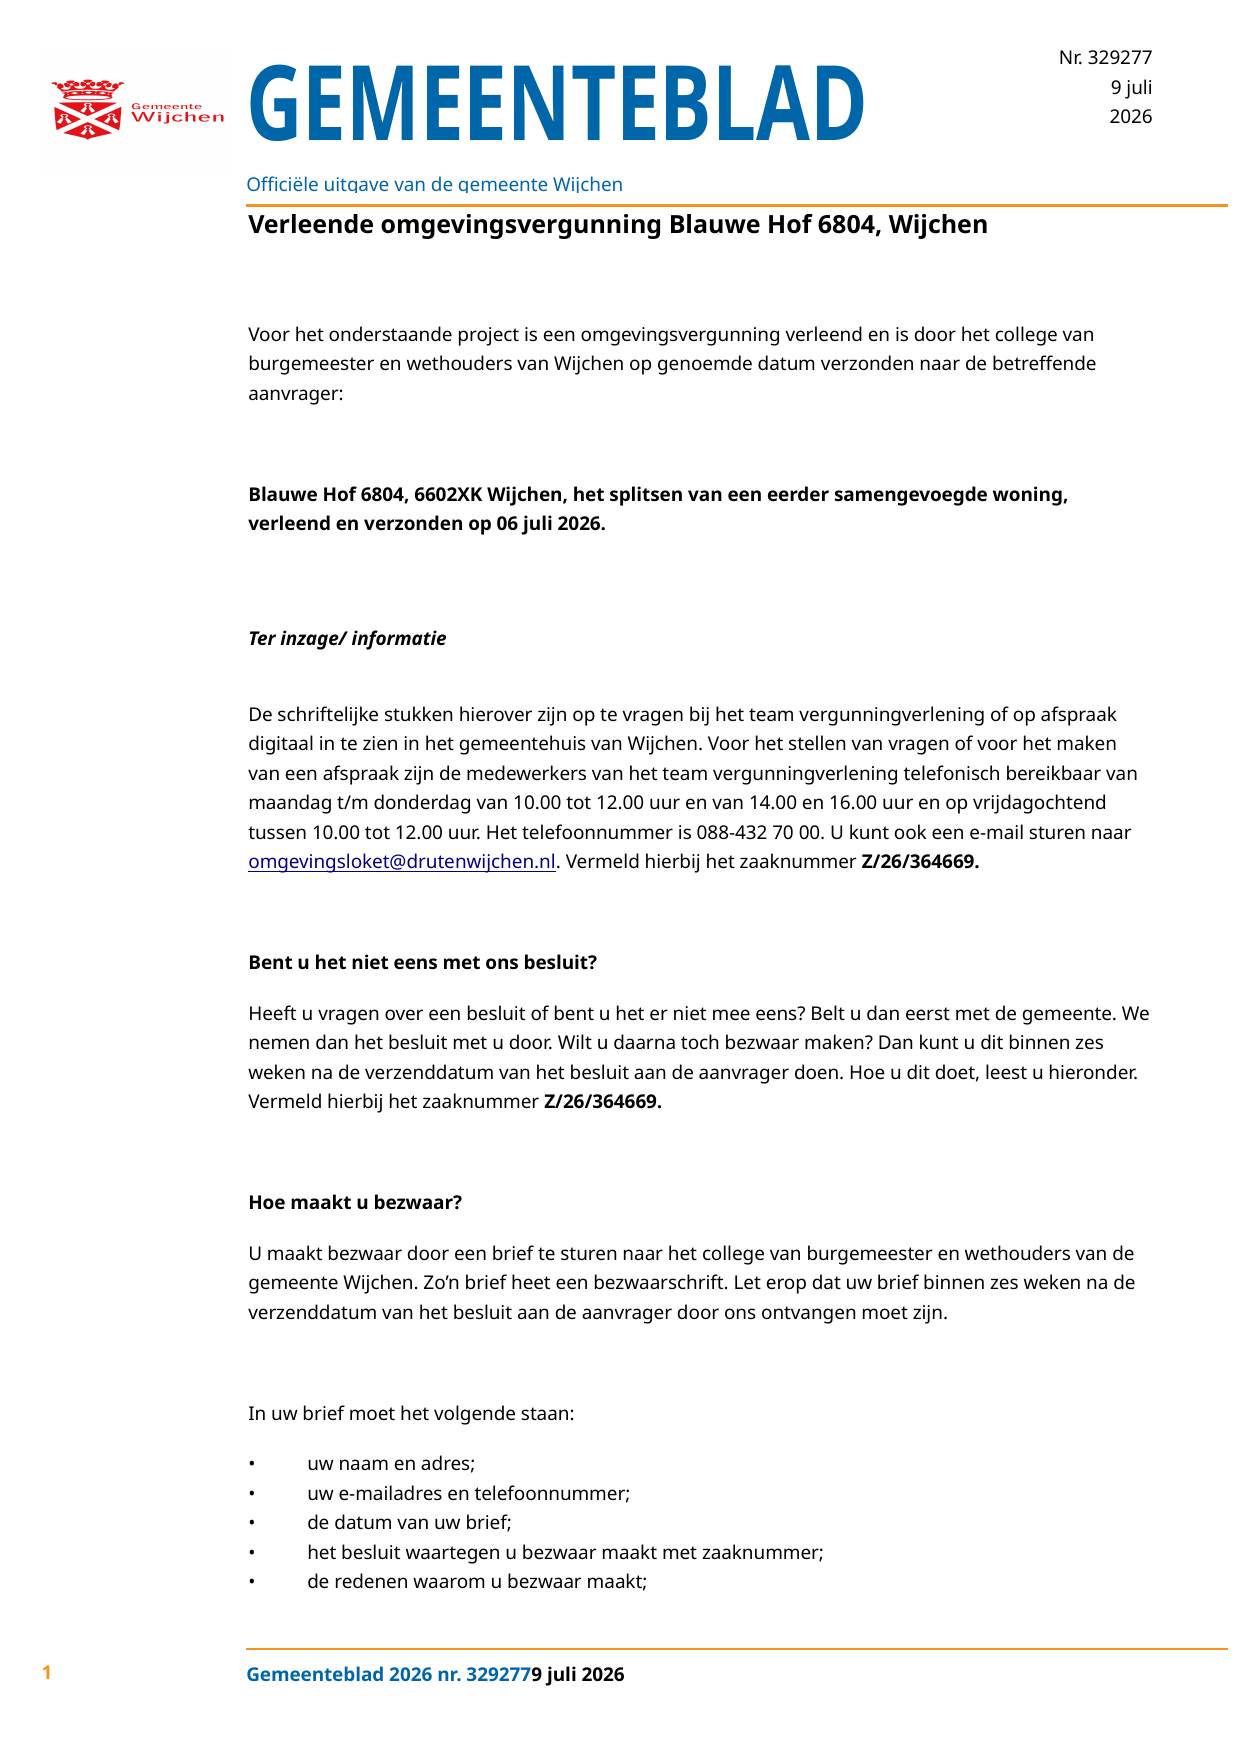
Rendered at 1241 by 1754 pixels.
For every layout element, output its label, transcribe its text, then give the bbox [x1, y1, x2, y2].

list de redenen waarom u bezwaar maakt; [248, 1569, 1152, 1594]
text Ter inzage/ informatie [248, 625, 1152, 650]
text Bent u het niet eens met ons besluit? [248, 949, 1152, 975]
text In uw brief moet het volgende staan: [248, 1400, 1152, 1426]
text U maakt bezwaar door een brief te sturen naar het college van burgemeester en wethouders van de gemeente Wijchen. Zo’n brief heet een bezwaarschrift. Let erop dat uw brief binnen zes weken na de verzenddatum van het besluit aan de aanvrager door ons ontvangen moet zijn. [248, 1240, 1152, 1325]
text De schriftelijke stukken hierover zijn op te vragen bij het team vergunningverlening of op afspraak digitaal in te zien in het gemeentehuis van Wijchen. Voor het stellen van vragen of voor het maken van een afspraak zijn de medewerkers van het team vergunningverlening telefonisch bereikbaar van maandag t/m donderdag van 10.00 tot 12.00 uur en van 14.00 en 16.00 uur en op vrijdagochtend tussen 10.00 tot 12.00 uur. Het telefoonnummer is 088-432 70 00. U kunt ook een e-mail sturen naar omgevingsloket@drutenwijchen.nl. Vermeld hierbij het zaaknummer Z/26/364669. [248, 701, 1152, 874]
text Hoe maakt u bezwaar? [248, 1189, 1152, 1215]
text Blauwe Hof 6804, 6602XK Wijchen, het splitsen van een eerder samengevoegde woning, verleend en verzonden op 06 juli 2026. [248, 481, 1152, 536]
picture [41, 47, 231, 172]
list uw naam en adres; [248, 1450, 1152, 1476]
text Heeft u vragen over een besluit of bent u het er niet mee eens? Belt u dan eerst met de gemeente. We nemen dan het besluit met u door. Wilt u daarna toch bezwaar maken? Dan kunt u dit binnen zes weken na de verzenddatum van het besluit aan de aanvrager doen. Hoe u dit doet, leest u hieronder. Vermeld hierbij het zaaknummer Z/26/364669. [248, 1000, 1152, 1114]
text Voor het onderstaande project is een omgevingsvergunning verleend en is door het college van burgemeester en wethouders van Wijchen op genoemde datum verzonden naar de betreffende aanvrager: [248, 321, 1152, 406]
list uw e-mailadres en telefoonnummer; [248, 1480, 1152, 1506]
list de datum van uw brief; [248, 1509, 1152, 1535]
list het besluit waartegen u bezwaar maakt met zaaknummer; [248, 1539, 1152, 1565]
text Verleende omgevingsvergunning Blauwe Hof 6804, Wijchen [248, 207, 1152, 241]
